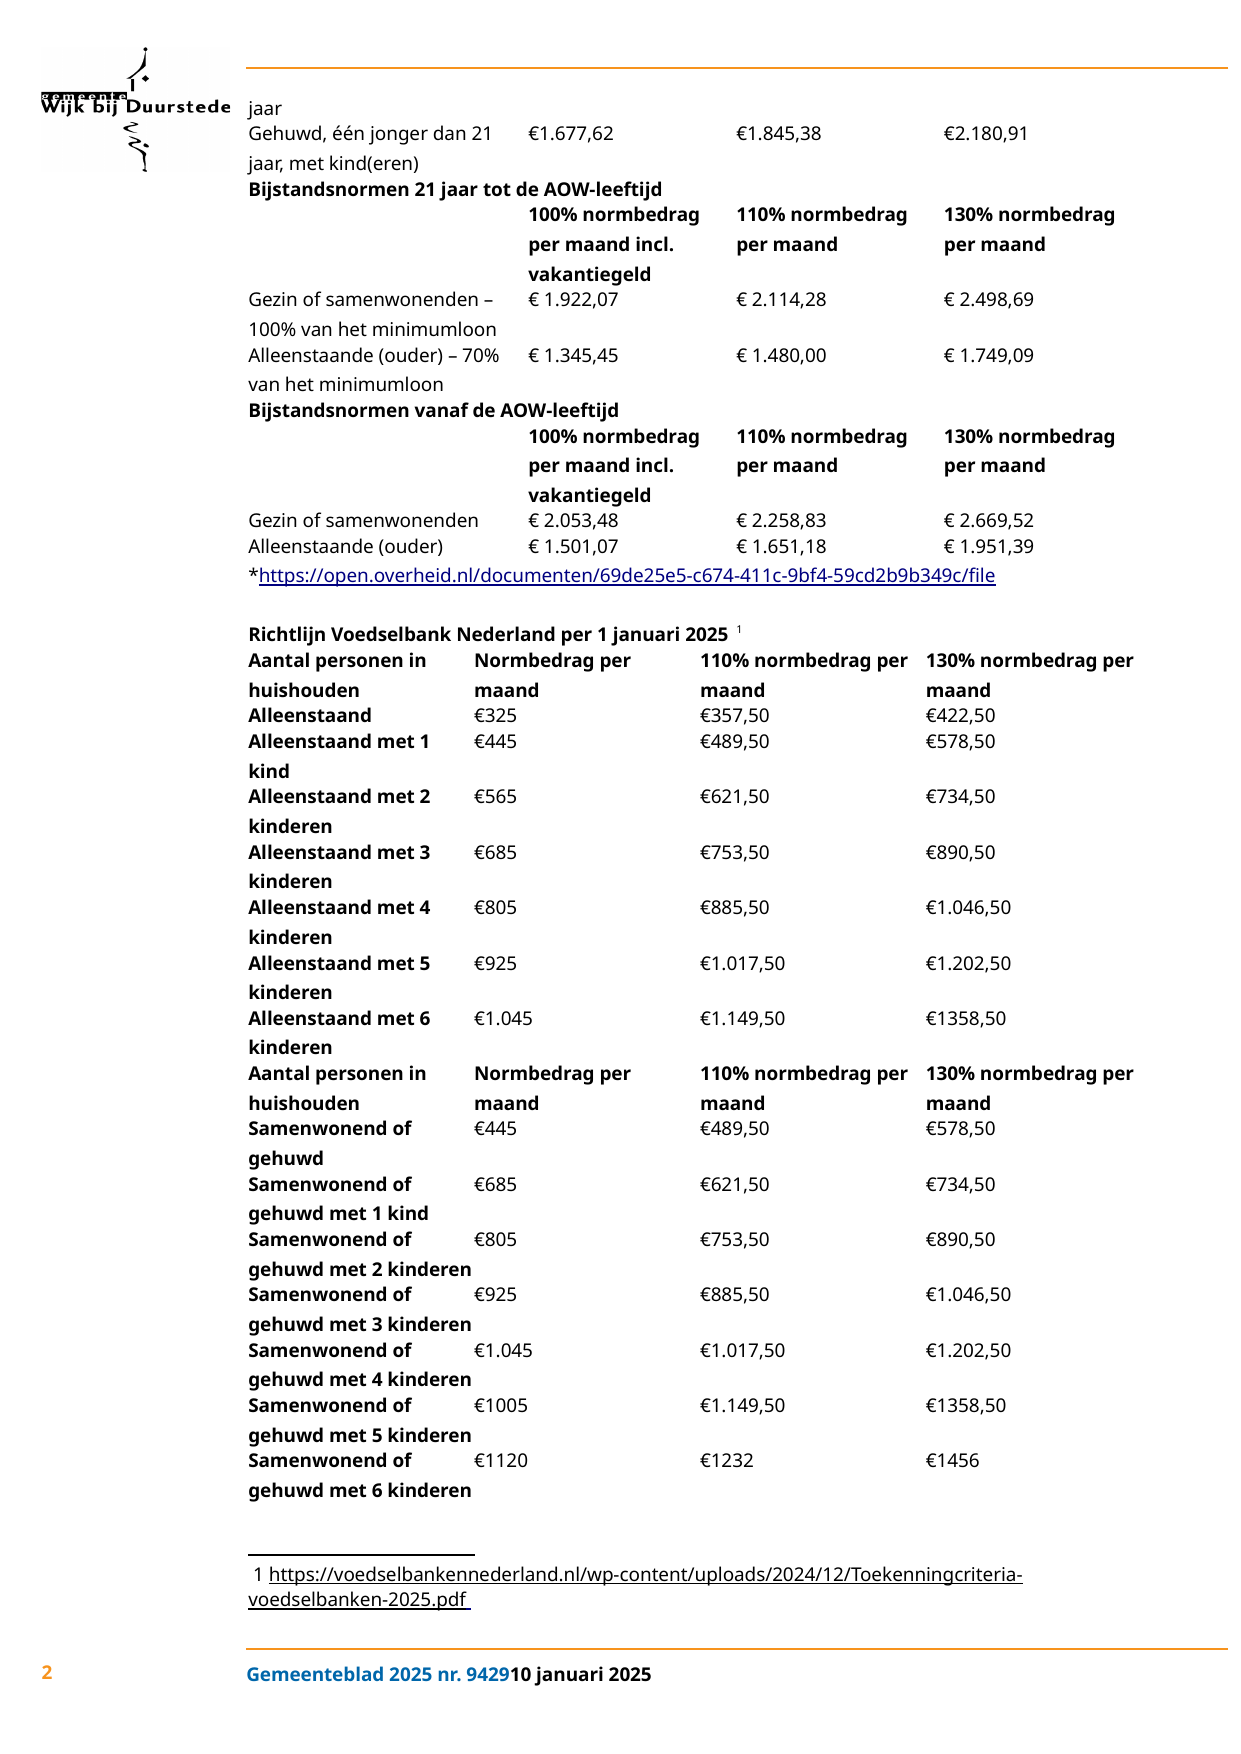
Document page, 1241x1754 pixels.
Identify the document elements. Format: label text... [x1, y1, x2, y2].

table_cell €805 [474, 1226, 700, 1282]
table_cell €925 [474, 950, 700, 1005]
table_cell €445 [474, 1116, 700, 1171]
table_cell Samenwonend of gehuwd met 6 kinderen [248, 1448, 474, 1503]
table_cell Alleenstaand met 4 kinderen [248, 894, 474, 950]
table_cell 100% normbedrag per maand incl. vakantiegeld [528, 202, 736, 286]
table_cell € 1.501,07 [528, 534, 736, 559]
table_cell Alleenstaand [248, 703, 474, 728]
table_cell €357,50 [700, 703, 926, 728]
table_cell 130% normbedrag per maand [944, 423, 1152, 508]
table_cell €1358,50 [926, 1392, 1152, 1447]
table_cell € 2.498,69 [944, 286, 1152, 342]
table_cell €621,50 [700, 784, 926, 839]
table_cell 110% normbedrag per maand [700, 1060, 926, 1116]
table_cell 130% normbedrag per maand [926, 1060, 1152, 1116]
table_cell €734,50 [926, 1171, 1152, 1226]
table_cell Aantal personen in huishouden [248, 1060, 474, 1116]
table_cell €890,50 [926, 1226, 1152, 1282]
table_cell Samenwonend of gehuwd [248, 1116, 474, 1171]
table_cell 130% normbedrag per maand [944, 202, 1152, 286]
table_cell €1120 [474, 1448, 700, 1503]
table_cell [736, 95, 944, 121]
table_cell Normbedrag per maand [474, 1060, 700, 1116]
table_cell €753,50 [700, 1226, 926, 1282]
table_cell Samenwonend of gehuwd met 4 kinderen [248, 1337, 474, 1392]
table_cell €685 [474, 1171, 700, 1226]
text *https://open.overheid.nl/documenten/69de25e5-c674-411c-9bf4-59cd2b9b349c/file [248, 562, 1152, 588]
table_cell €445 [474, 729, 700, 784]
table_cell Gezin of samenwonenden – 100% van het minimumloon [248, 286, 528, 342]
table_cell €1.677,62 [528, 121, 736, 176]
table_cell jaar [248, 95, 528, 121]
table_cell €1456 [926, 1448, 1152, 1503]
table_cell €1.045 [474, 1337, 700, 1392]
table_cell Alleenstaand met 5 kinderen [248, 950, 474, 1005]
table_cell 100% normbedrag per maand incl. vakantiegeld [528, 423, 736, 508]
table_cell Bijstandsnormen vanaf de AOW-leeftijd [248, 397, 1152, 423]
table_cell Samenwonend of gehuwd met 5 kinderen [248, 1392, 474, 1447]
table_cell [248, 423, 528, 508]
table_cell [528, 95, 736, 121]
table_cell Bijstandsnormen 21 jaar tot de AOW-leeftijd [248, 176, 1152, 202]
table_cell € 1.951,39 [944, 534, 1152, 559]
table_cell €325 [474, 703, 700, 728]
table_cell €1.017,50 [700, 1337, 926, 1392]
table_cell €621,50 [700, 1171, 926, 1226]
table_cell €578,50 [926, 1116, 1152, 1171]
table_cell 110% normbedrag per maand [736, 423, 944, 508]
table_cell €1232 [700, 1448, 926, 1503]
table_cell €1.845,38 [736, 121, 944, 176]
table_cell 110% normbedrag per maand [700, 648, 926, 703]
table_cell Samenwonend of gehuwd met 2 kinderen [248, 1226, 474, 1282]
table_cell Aantal personen in huishouden [248, 648, 474, 703]
table_cell €1.046,50 [926, 1282, 1152, 1337]
table_cell € 1.651,18 [736, 534, 944, 559]
table_cell €1.045 [474, 1005, 700, 1060]
table_cell Gezin of samenwonenden [248, 508, 528, 533]
table_cell €489,50 [700, 729, 926, 784]
table_cell € 2.258,83 [736, 508, 944, 533]
table_cell €489,50 [700, 1116, 926, 1171]
table_cell € 1.345,45 [528, 342, 736, 397]
table_cell €1.149,50 [700, 1392, 926, 1447]
table_cell [944, 95, 1152, 121]
table_cell Normbedrag per maand [474, 648, 700, 703]
table_cell €685 [474, 839, 700, 894]
table_cell Gehuwd, één jonger dan 21 jaar, met kind(eren) [248, 121, 528, 176]
table_cell € 2.669,52 [944, 508, 1152, 533]
table_cell Alleenstaande (ouder) – 70% van het minimumloon [248, 342, 528, 397]
table_cell Alleenstaand met 2 kinderen [248, 784, 474, 839]
table_cell € 1.749,09 [944, 342, 1152, 397]
table_cell Alleenstaand met 6 kinderen [248, 1005, 474, 1060]
table_cell 110% normbedrag per maand [736, 202, 944, 286]
table_cell €1.202,50 [926, 1337, 1152, 1392]
table_cell € 1.480,00 [736, 342, 944, 397]
table_cell €422,50 [926, 703, 1152, 728]
table_cell €1358,50 [926, 1005, 1152, 1060]
table_header Richtlijn Voedselbank Nederland per 1 januari 2025 [248, 622, 1152, 647]
table_cell 130% normbedrag per maand [926, 648, 1152, 703]
table_cell Samenwonend of gehuwd met 3 kinderen [248, 1282, 474, 1337]
table_cell €565 [474, 784, 700, 839]
table_cell €753,50 [700, 839, 926, 894]
table_cell €925 [474, 1282, 700, 1337]
table_cell €1.149,50 [700, 1005, 926, 1060]
table_cell €885,50 [700, 1282, 926, 1337]
table_cell €805 [474, 894, 700, 950]
table_cell [248, 202, 528, 286]
table_cell €890,50 [926, 839, 1152, 894]
table_cell €885,50 [700, 894, 926, 950]
table_cell Alleenstaande (ouder) [248, 534, 528, 559]
table_cell Alleenstaand met 1 kind [248, 729, 474, 784]
table_cell € 2.053,48 [528, 508, 736, 533]
table_cell €1005 [474, 1392, 700, 1447]
table_cell € 1.922,07 [528, 286, 736, 342]
table_cell €734,50 [926, 784, 1152, 839]
table_cell Samenwonend of gehuwd met 1 kind [248, 1171, 474, 1226]
table_cell Alleenstaand met 3 kinderen [248, 839, 474, 894]
table_cell €2.180,91 [944, 121, 1152, 176]
table_cell €1.017,50 [700, 950, 926, 1005]
picture [41, 47, 231, 172]
table_cell €1.046,50 [926, 894, 1152, 950]
table_cell € 2.114,28 [736, 286, 944, 342]
table_cell €578,50 [926, 729, 1152, 784]
table_cell €1.202,50 [926, 950, 1152, 1005]
